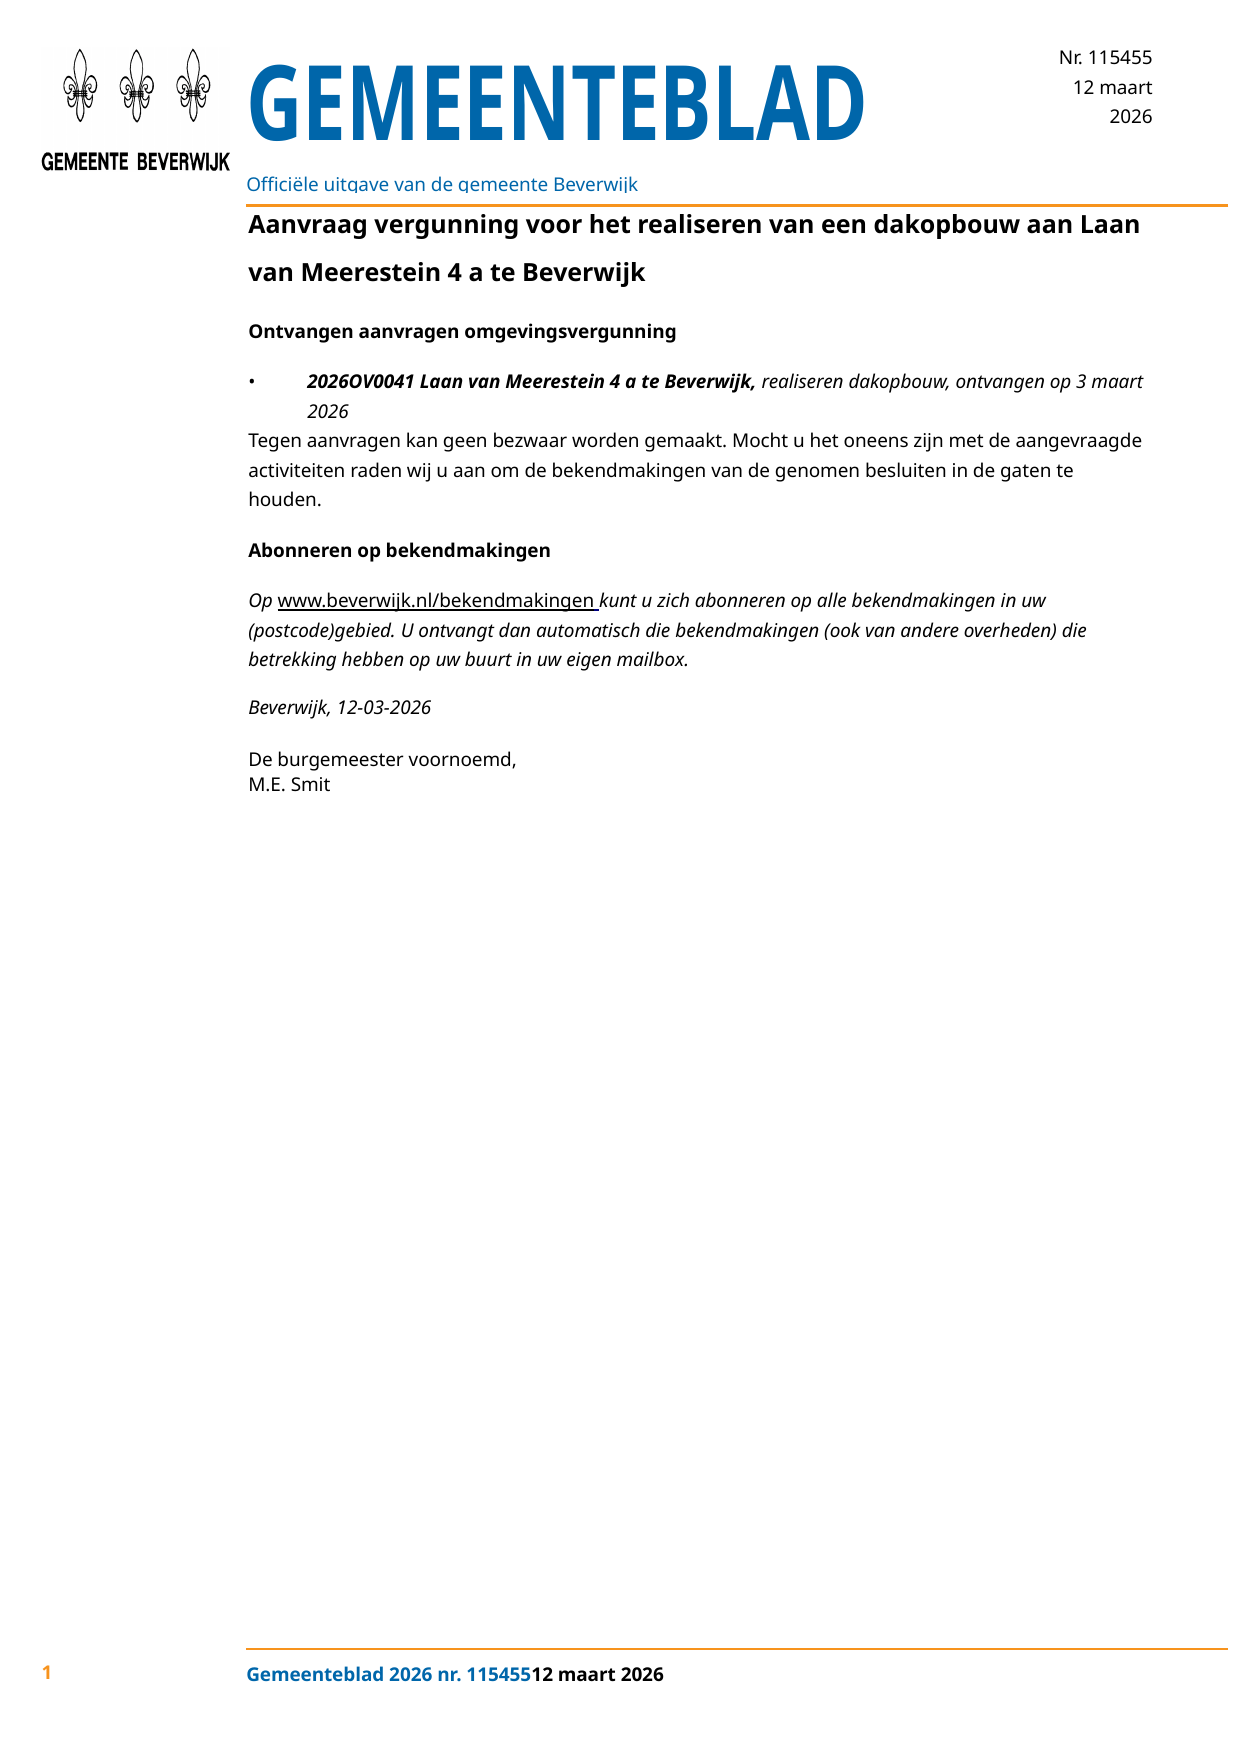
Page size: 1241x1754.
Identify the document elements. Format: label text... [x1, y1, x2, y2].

text Ontvangen aanvragen omgevingsvergunning [248, 318, 1152, 344]
list 2026OV0041 Laan van Meerestein 4 a te Beverwijk, realiseren dakopbouw, ontvangen op 3 maart 2026 [248, 368, 1152, 424]
text Beverwijk, 12-03-2026 [248, 694, 1152, 720]
text Aanvraag vergunning voor het realiseren van een dakopbouw aan Laan van Meerestein 4 a te Beverwijk [248, 207, 1152, 288]
text Op www.beverwijk.nl/bekendmakingen kunt u zich abonneren op alle bekendmakingen in uw (postcode)gebied. U ontvangt dan automatisch die bekendmakingen (ook van andere overheden) die betrekking hebben op uw buurt in uw eigen mailbox. [248, 587, 1152, 672]
text De burgemeester voornoemd, [248, 746, 1152, 772]
text Tegen aanvragen kan geen bezwaar worden gemaakt. Mocht u het oneens zijn met de aangevraagde activiteiten raden wij u aan om de bekendmakingen van de genomen besluiten in de gaten te houden. [248, 427, 1152, 512]
picture [41, 47, 231, 172]
text Abonneren op bekendmakingen [248, 537, 1152, 563]
text M.E. Smit [248, 772, 1152, 797]
